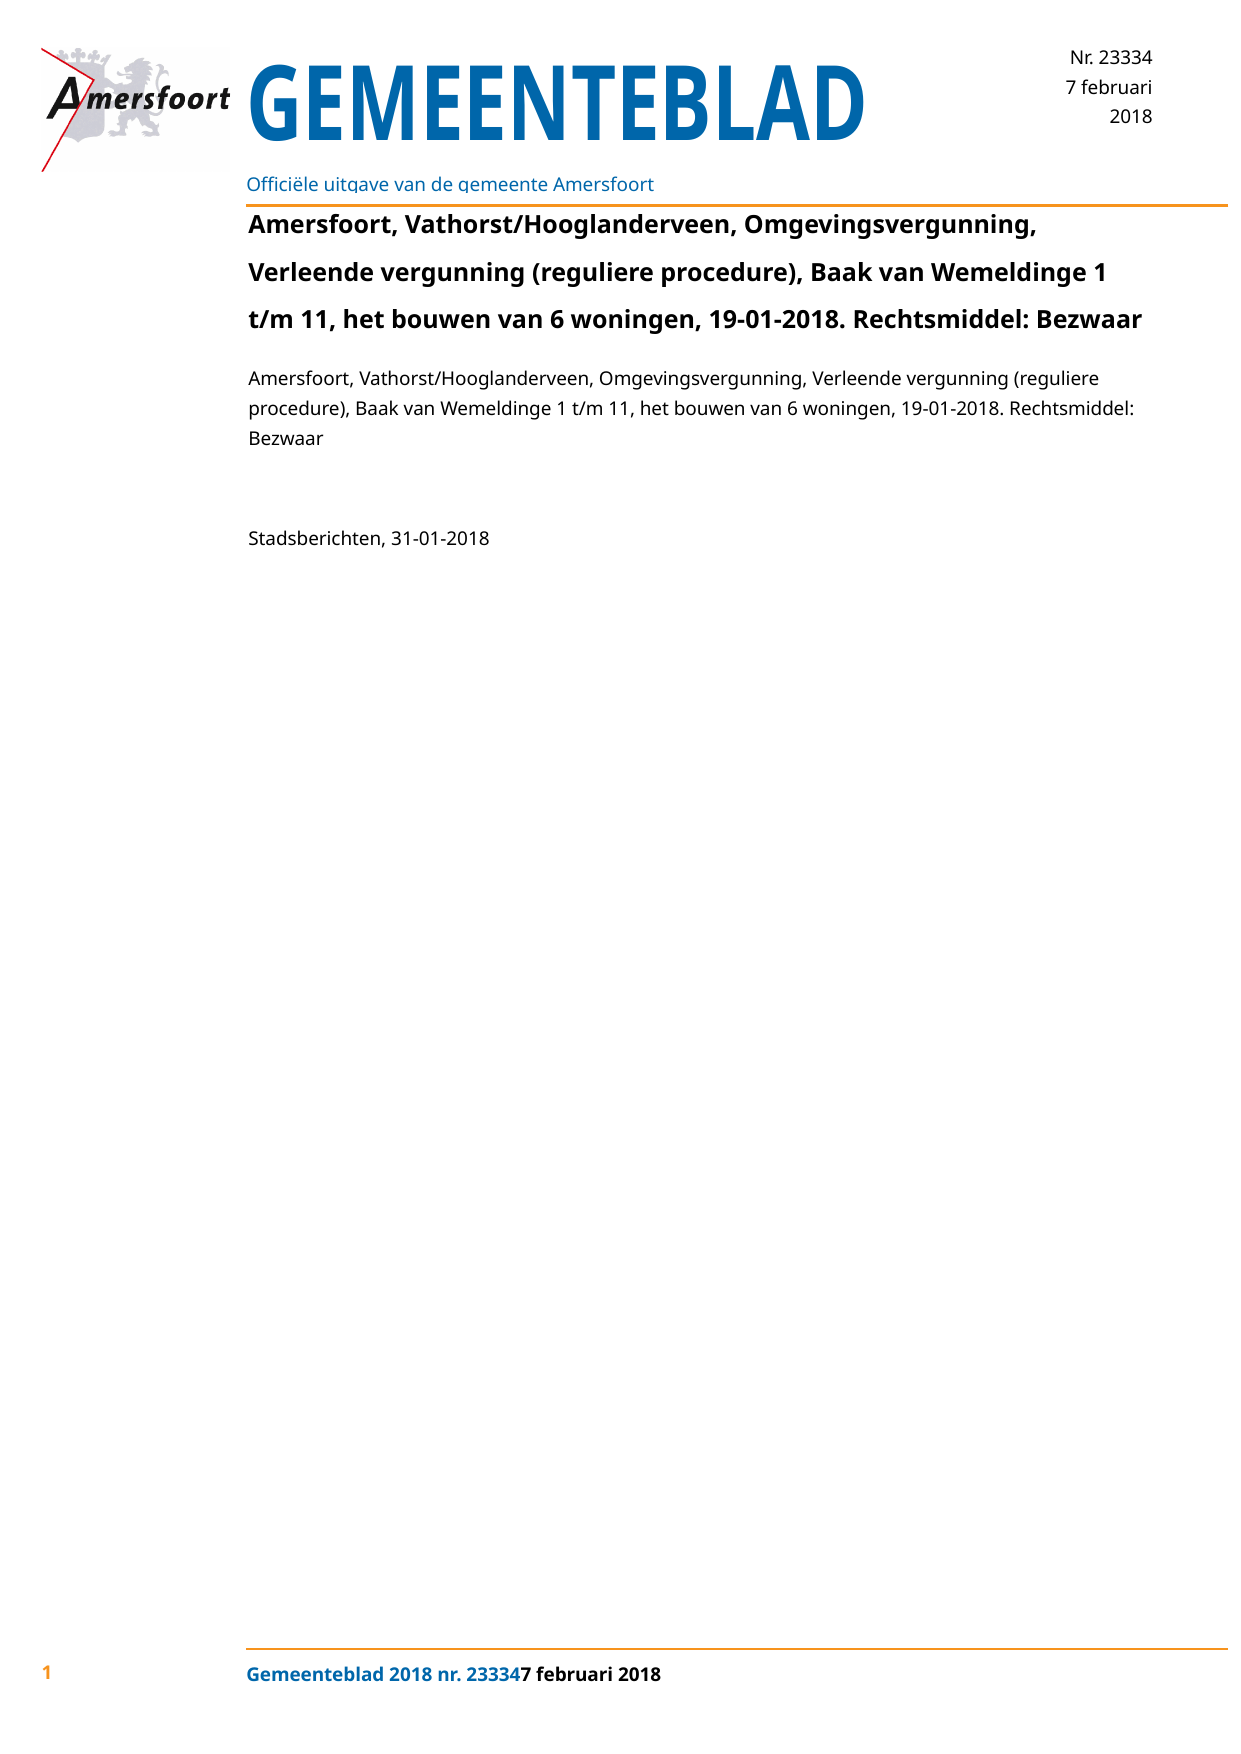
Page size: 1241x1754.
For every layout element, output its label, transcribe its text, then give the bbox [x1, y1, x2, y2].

text Amersfoort, Vathorst/Hooglanderveen, Omgevingsvergunning, Verleende vergunning (reguliere procedure), Baak van Wemeldinge 1 t/m 11, het bouwen van 6 woningen, 19-01-2018. Rechtsmiddel: Bezwaar [248, 207, 1152, 336]
picture [41, 47, 231, 172]
text Stadsberichten, 31-01-2018 [248, 526, 1152, 551]
text Amersfoort, Vathorst/Hooglanderveen, Omgevingsvergunning, Verleende vergunning (reguliere procedure), Baak van Wemeldinge 1 t/m 11, het bouwen van 6 woningen, 19-01-2018. Rechtsmiddel: Bezwaar [248, 366, 1152, 450]
